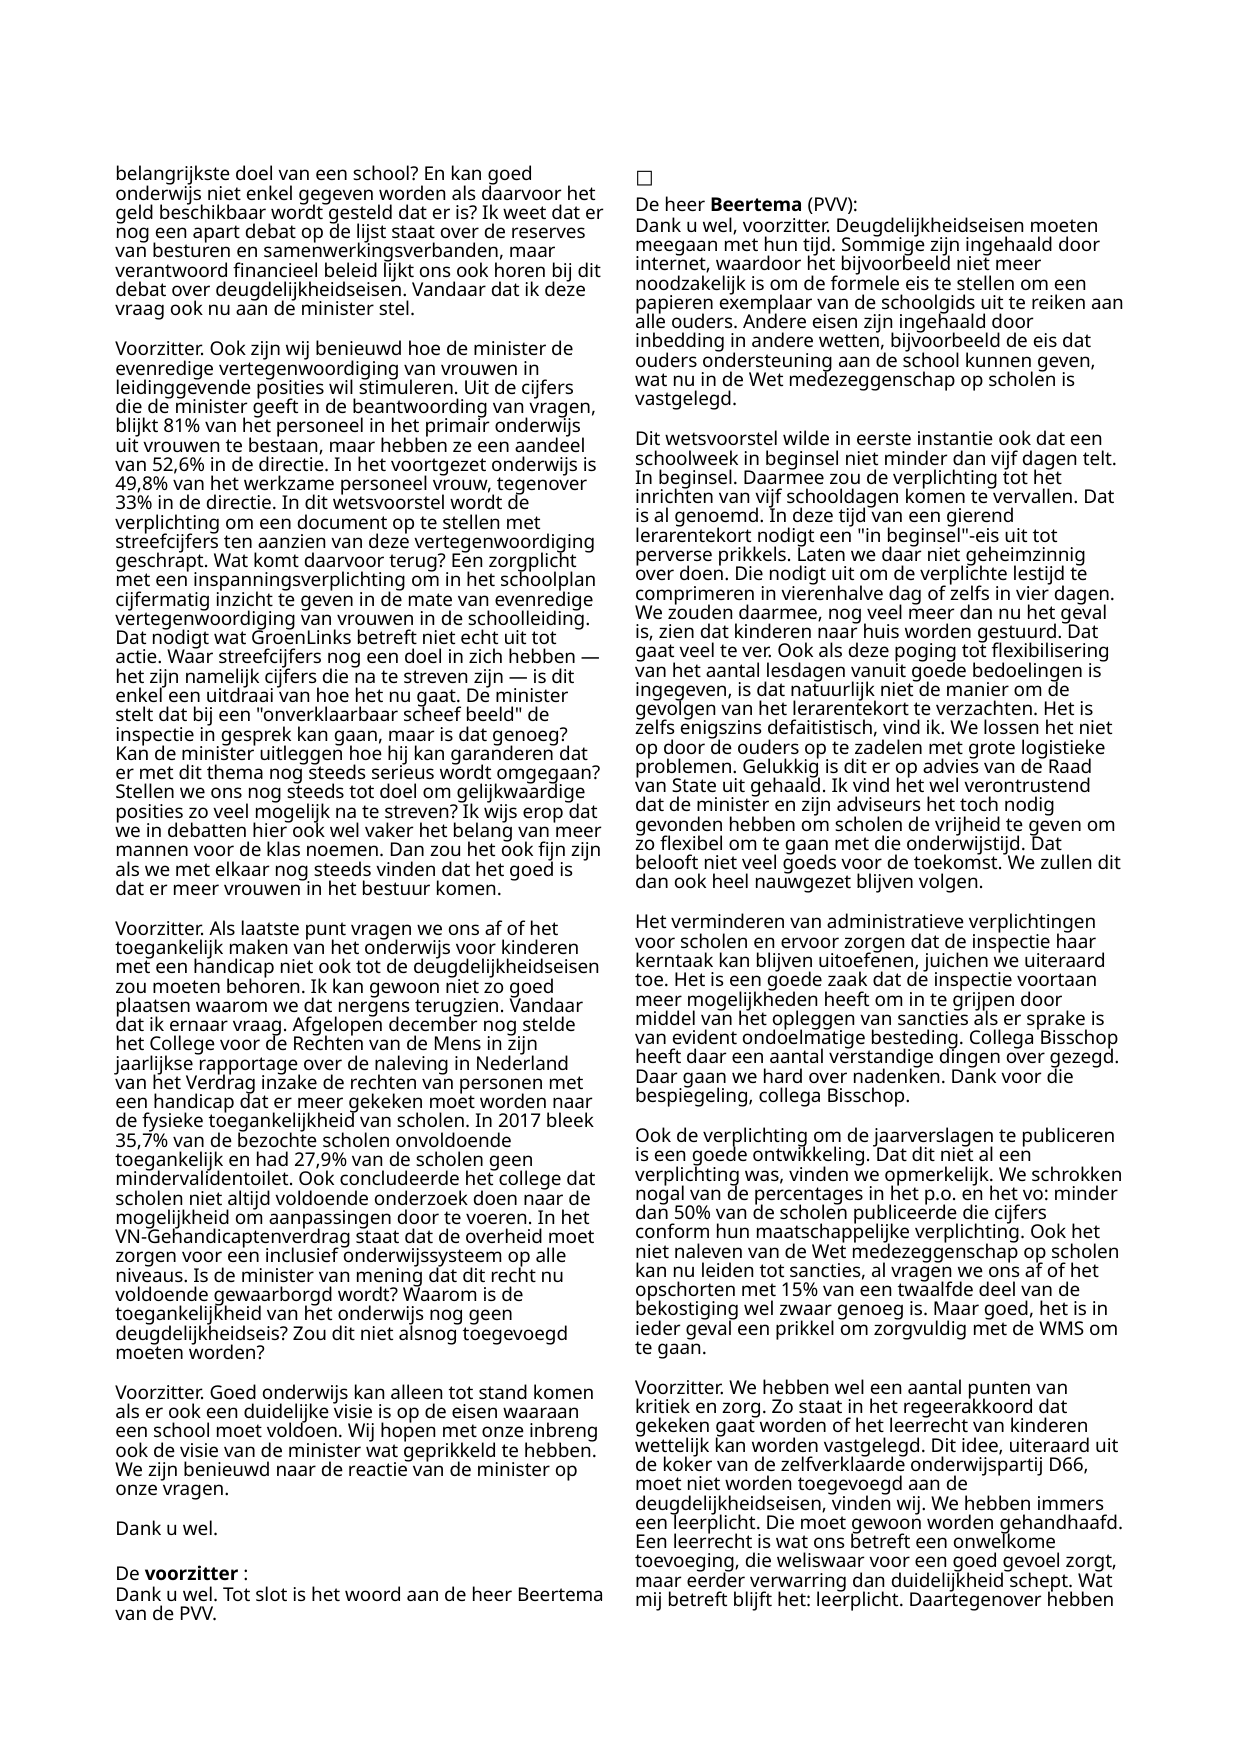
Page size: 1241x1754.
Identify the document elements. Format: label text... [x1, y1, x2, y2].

text Voorzitter. Als laatste punt vragen we ons af of het toegankelijk maken van het onderwijs voor kinderen met een handicap niet ook tot de deugdelijkheidseisen zou moeten behoren. Ik kan gewoon niet zo goed plaatsen waarom we dat nergens terugzien. Vandaar dat ik ernaar vraag. Afgelopen december nog stelde het College voor de Rechten van de Mens in zijn jaarlijkse rapportage over de naleving in Nederland van het Verdrag inzake de rechten van personen met een handicap dat er meer gekeken moet worden naar de fysieke toegankelijkheid van scholen. In 2017 bleek 35,7% van de bezochte scholen onvoldoende toegankelijk en had 27,9% van de scholen geen mindervalidentoilet. Ook concludeerde het college dat scholen niet altijd voldoende onderzoek doen naar de mogelijkheid om aanpassingen door te voeren. In het VN-Gehandicaptenverdrag staat dat de overheid moet zorgen voor een inclusief onderwijssysteem op alle niveaus. Is de minister van mening dat dit recht nu voldoende gewaarborgd wordt? Waarom is de toegankelijkheid van het onderwijs nog geen deugdelijkheidseis? Zou dit niet alsnog toegevoegd moeten worden? [115, 920, 605, 1363]
text belangrijkste doel van een school? En kan goed onderwijs niet enkel gegeven worden als daarvoor het geld beschikbaar wordt gesteld dat er is? Ik weet dat er nog een apart debat op de lijst staat over de reserves van besturen en samenwerkingsverbanden, maar verantwoord financieel beleid lijkt ons ook horen bij dit debat over deugdelijkheidseisen. Vandaar dat ik deze vraag ook nu aan de minister stel. [115, 165, 605, 319]
text Ook de verplichting om de jaarverslagen te publiceren is een goede ontwikkeling. Dat dit niet al een verplichting was, vinden we opmerkelijk. We schrokken nogal van de percentages in het p.o. en het vo: minder dan 50% van de scholen publiceerde die cijfers conform hun maatschappelijke verplichting. Ook het niet naleven van de Wet medezeggenschap op scholen kan nu leiden tot sancties, al vragen we ons af of het opschorten met 15% van een twaalfde deel van de bekostiging wel zwaar genoeg is. Maar goed, het is in ieder geval een prikkel om zorgvuldig met de WMS om te gaan. [635, 1127, 1125, 1358]
text De heer Beertema (PVV): [635, 191, 1125, 217]
text Dank u wel, voorzitter. Deugdelijkheidseisen moeten meegaan met hun tijd. Sommige zijn ingehaald door internet, waardoor het bijvoorbeeld niet meer noodzakelijk is om de formele eis te stellen om een papieren exemplaar van de schoolgids uit te reiken aan alle ouders. Andere eisen zijn ingehaald door inbedding in andere wetten, bijvoorbeeld de eis dat ouders ondersteuning aan de school kunnen geven, wat nu in de Wet medezeggenschap op scholen is vastgelegd. [635, 217, 1125, 409]
text Dank u wel. Tot slot is het woord aan de heer Beertema van de PVV. [115, 1586, 605, 1624]
text Voorzitter. Ook zijn wij benieuwd hoe de minister de evenredige vertegenwoordiging van vrouwen in leidinggevende posities wil stimuleren. Uit de cijfers die de minister geeft in de beantwoording van vragen, blijkt 81% van het personeel in het primair onderwijs uit vrouwen te bestaan, maar hebben ze een aandeel van 52,6% in de directie. In het voortgezet onderwijs is 49,8% van het werkzame personeel vrouw, tegenover 33% in de directie. In dit wetsvoorstel wordt de verplichting om een document op te stellen met streefcijfers ten aanzien van deze vertegenwoordiging geschrapt. Wat komt daarvoor terug? Een zorgplicht met een inspanningsverplichting om in het schoolplan cijfermatig inzicht te geven in de mate van evenredige vertegenwoordiging van vrouwen in de schoolleiding. Dat nodigt wat GroenLinks betreft niet echt uit tot actie. Waar streefcijfers nog een doel in zich hebben — het zijn namelijk cijfers die na te streven zijn — is dit enkel een uitdraai van hoe het nu gaat. De minister stelt dat bij een "onverklaarbaar scheef beeld" de inspectie in gesprek kan gaan, maar is dat genoeg? Kan de minister uitleggen hoe hij kan garanderen dat er met dit thema nog steeds serieus wordt omgegaan? Stellen we ons nog steeds tot doel om gelijkwaardige posities zo veel mogelijk na te streven? Ik wijs erop dat we in debatten hier ook wel vaker het belang van meer mannen voor de klas noemen. Dan zou het ook fijn zijn als we met elkaar nog steeds vinden dat het goed is dat er meer vrouwen in het bestuur komen. [115, 340, 605, 899]
text Dank u wel. [115, 1520, 605, 1539]
text De voorzitter : [115, 1560, 605, 1586]
text Dit wetsvoorstel wilde in eerste instantie ook dat een schoolweek in beginsel niet minder dan vijf dagen telt. In beginsel. Daarmee zou de verplichting tot het inrichten van vijf schooldagen komen te vervallen. Dat is al genoemd. In deze tijd van een gierend lerarentekort nodigt een "in beginsel"-eis uit tot perverse prikkels. Laten we daar niet geheimzinnig over doen. Die nodigt uit om de verplichte lestijd te comprimeren in vierenhalve dag of zelfs in vier dagen. We zouden daarmee, nog veel meer dan nu het geval is, zien dat kinderen naar huis worden gestuurd. Dat gaat veel te ver. Ook als deze poging tot flexibilisering van het aantal lesdagen vanuit goede bedoelingen is ingegeven, is dat natuurlijk niet de manier om de gevolgen van het lerarentekort te verzachten. Het is zelfs enigszins defaitistisch, vind ik. We lossen het niet op door de ouders op te zadelen met grote logistieke problemen. Gelukkig is dit er op advies van de Raad van State uit gehaald. Ik vind het wel verontrustend dat de minister en zijn adviseurs het toch nodig gevonden hebben om scholen de vrijheid te geven om zo flexibel om te gaan met die onderwijstijd. Dat belooft niet veel goeds voor de toekomst. We zullen dit dan ook heel nauwgezet blijven volgen. [635, 430, 1125, 893]
text Voorzitter. Goed onderwijs kan alleen tot stand komen als er ook een duidelijke visie is op de eisen waaraan een school moet voldoen. Wij hopen met onze inbreng ook de visie van de minister wat geprikkeld te hebben. We zijn benieuwd naar de reactie van de minister op onze vragen. [115, 1384, 605, 1499]
text Voorzitter. We hebben wel een aantal punten van kritiek en zorg. Zo staat in het regeerakkoord dat gekeken gaat worden of het leerrecht van kinderen wettelijk kan worden vastgelegd. Dit idee, uiteraard uit de koker van de zelfverklaarde onderwijspartij D66, moet niet worden toegevoegd aan de deugdelijkheidseisen, vinden wij. We hebben immers een leerplicht. Die moet gewoon worden gehandhaafd. Een leerrecht is wat ons betreft een onwelkome toevoeging, die weliswaar voor een goed gevoel zorgt, maar eerder verwarring dan duidelijkheid schept. Wat mij betreft blijft het: leerplicht. Daartegenover hebben [635, 1379, 1125, 1610]
text Het verminderen van administratieve verplichtingen voor scholen en ervoor zorgen dat de inspectie haar kerntaak kan blijven uitoefenen, juichen we uiteraard toe. Het is een goede zaak dat de inspectie voortaan meer mogelijkheden heeft om in te grijpen door middel van het opleggen van sancties als er sprake is van evident ondoelmatige besteding. Collega Bisschop heeft daar een aantal verstandige dingen over gezegd. Daar gaan we hard over nadenken. Dank voor die bespiegeling, collega Bisschop. [635, 913, 1125, 1106]
text ⬜ [635, 165, 1125, 191]
